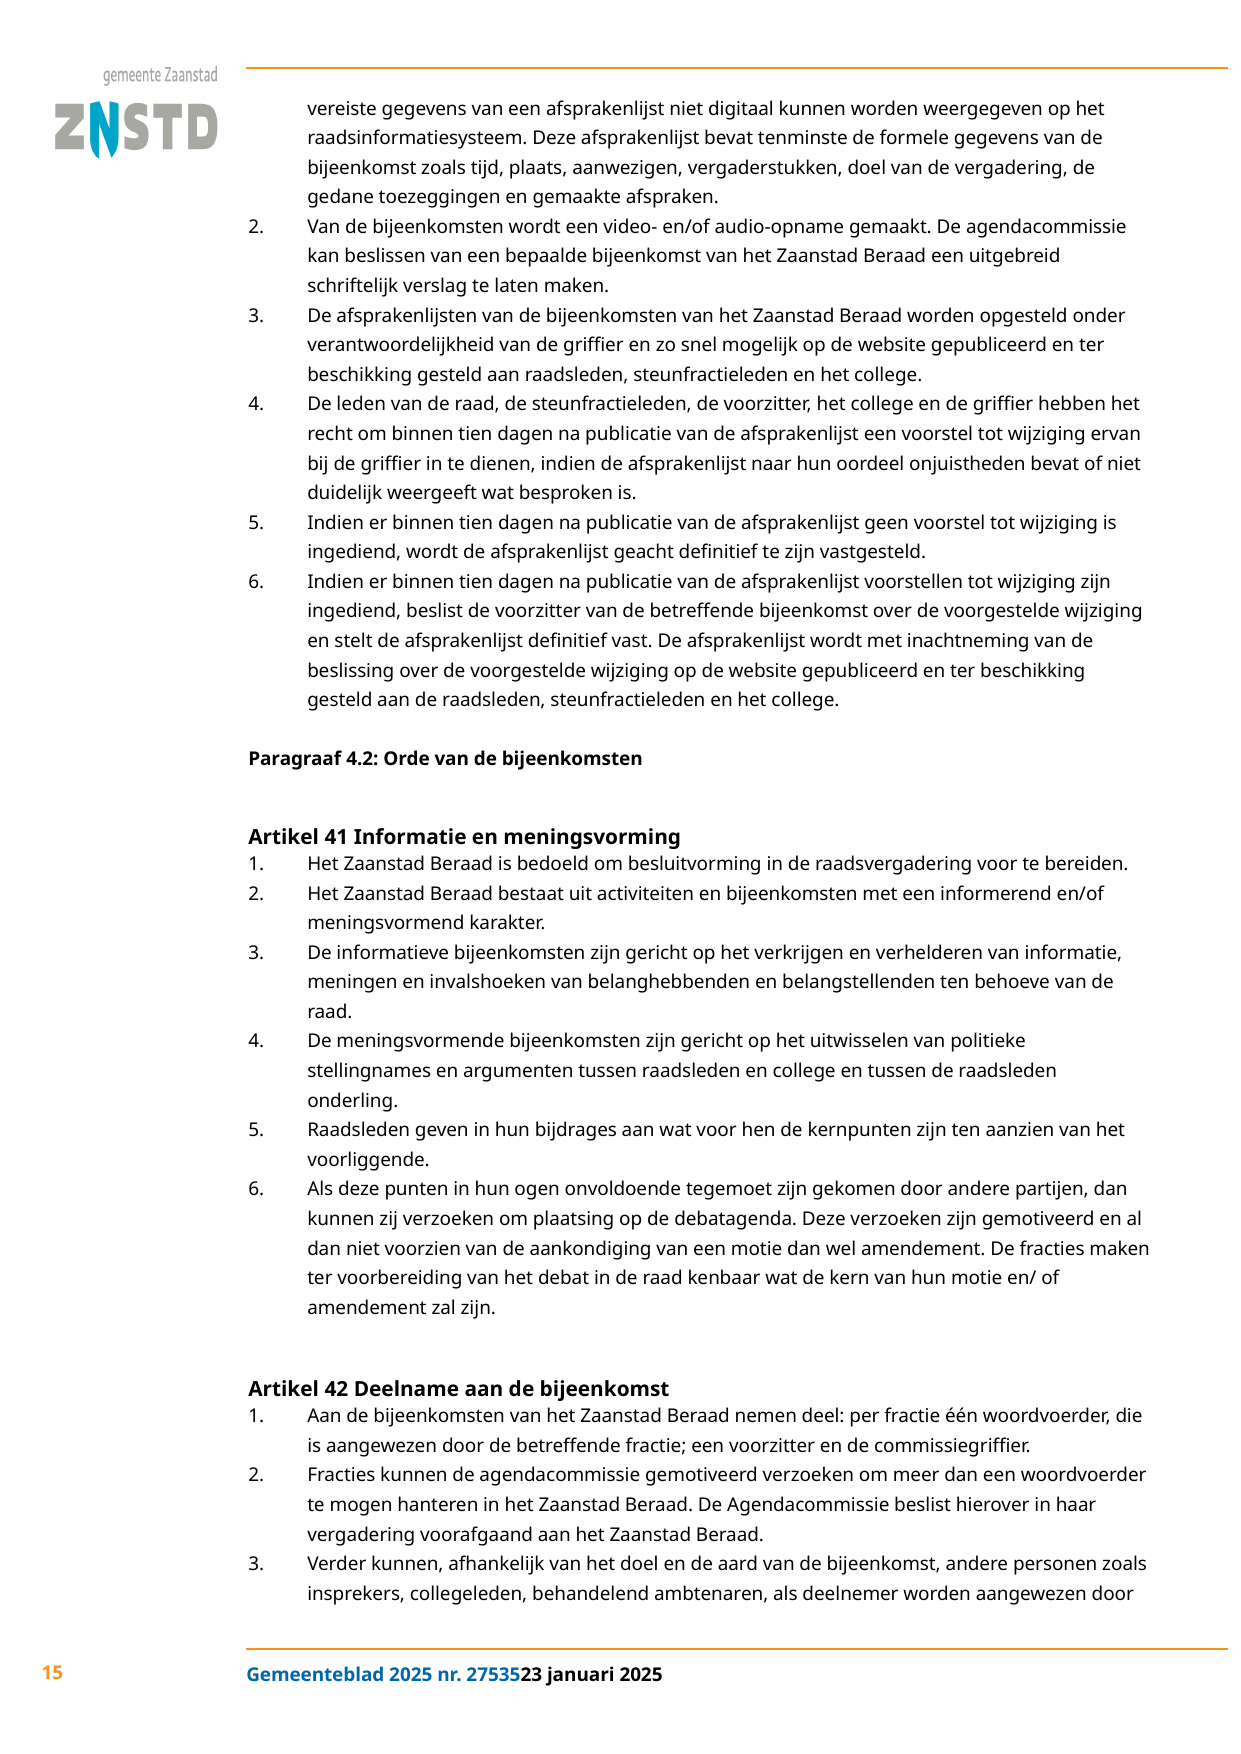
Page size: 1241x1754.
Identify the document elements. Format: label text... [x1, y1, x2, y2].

list Aan de bijeenkomsten van het Zaanstad Beraad nemen deel: per fractie één woordvoerder, die is aangewezen door de betreffende fractie; een voorzitter en de commissiegriffier. [248, 1402, 1152, 1458]
list Indien er binnen tien dagen na publicatie van de afsprakenlijst voorstellen tot wijziging zijn ingediend, beslist de voorzitter van de betreffende bijeenkomst over de voorgestelde wijziging en stelt de afsprakenlijst definitief vast. De afsprakenlijst wordt met inachtneming van de beslissing over de voorgestelde wijziging op de website gepubliceerd en ter beschikking gesteld aan de raadsleden, steunfractieleden en het college. [248, 568, 1152, 712]
list Het Zaanstad Beraad is bedoeld om besluitvorming in de raadsvergadering voor te bereiden. [248, 850, 1152, 876]
text Artikel 42 Deelname aan de bijeenkomst [248, 1374, 1152, 1402]
list De afsprakenlijsten van de bijeenkomsten van het Zaanstad Beraad worden opgesteld onder verantwoordelijkheid van de griffier en zo snel mogelijk op de website gepubliceerd en ter beschikking gesteld aan raadsleden, steunfractieleden en het college. [248, 302, 1152, 387]
text Paragraaf 4.2: Orde van de bijeenkomsten [248, 746, 1152, 771]
list Als deze punten in hun ogen onvoldoende tegemoet zijn gekomen door andere partijen, dan kunnen zij verzoeken om plaatsing op de debatagenda. Deze verzoeken zijn gemotiveerd en al dan niet voorzien van de aankondiging van een motie dan wel amendement. De fracties maken ter voorbereiding van het debat in de raad kenbaar wat de kern van hun motie en/ of amendement zal zijn. [248, 1176, 1152, 1320]
list vereiste gegevens van een afsprakenlijst niet digitaal kunnen worden weergegeven op het raadsinformatiesysteem. Deze afsprakenlijst bevat tenminste de formele gegevens van de bijeenkomst zoals tijd, plaats, aanwezigen, vergaderstukken, doel van de vergadering, de gedane toezeggingen en gemaakte afspraken. [248, 95, 1152, 209]
list Verder kunnen, afhankelijk van het doel en de aard van de bijeenkomst, andere personen zoals insprekers, collegeleden, behandelend ambtenaren, als deelnemer worden aangewezen door [248, 1550, 1152, 1606]
list Raadsleden geven in hun bijdrages aan wat voor hen de kernpunten zijn ten aanzien van het voorliggende. [248, 1116, 1152, 1172]
list De leden van de raad, de steunfractieleden, de voorzitter, het college en de griffier hebben het recht om binnen tien dagen na publicatie van de afsprakenlijst een voorstel tot wijziging ervan bij de griffier in te dienen, indien de afsprakenlijst naar hun oordeel onjuistheden bevat of niet duidelijk weergeeft wat besproken is. [248, 391, 1152, 505]
list Indien er binnen tien dagen na publicatie van de afsprakenlijst geen voorstel tot wijziging is ingediend, wordt de afsprakenlijst geacht definitief te zijn vastgesteld. [248, 509, 1152, 564]
picture [41, 47, 231, 172]
text Artikel 41 Informatie en meningsvorming [248, 822, 1152, 850]
list Het Zaanstad Beraad bestaat uit activiteiten en bijeenkomsten met een informerend en/of meningsvormend karakter. [248, 880, 1152, 935]
list De informatieve bijeenkomsten zijn gericht op het verkrijgen en verhelderen van informatie, meningen en invalshoeken van belanghebbenden en belangstellenden ten behoeve van de raad. [248, 939, 1152, 1024]
list De meningsvormende bijeenkomsten zijn gericht op het uitwisselen van politieke stellingnames en argumenten tussen raadsleden en college en tussen de raadsleden onderling. [248, 1028, 1152, 1113]
list Van de bijeenkomsten wordt een video- en/of audio-opname gemaakt. De agendacommissie kan beslissen van een bepaalde bijeenkomst van het Zaanstad Beraad een uitgebreid schriftelijk verslag te laten maken. [248, 213, 1152, 298]
list Fracties kunnen de agendacommissie gemotiveerd verzoeken om meer dan een woordvoerder te mogen hanteren in het Zaanstad Beraad. De Agendacommissie beslist hierover in haar vergadering voorafgaand aan het Zaanstad Beraad. [248, 1462, 1152, 1546]
